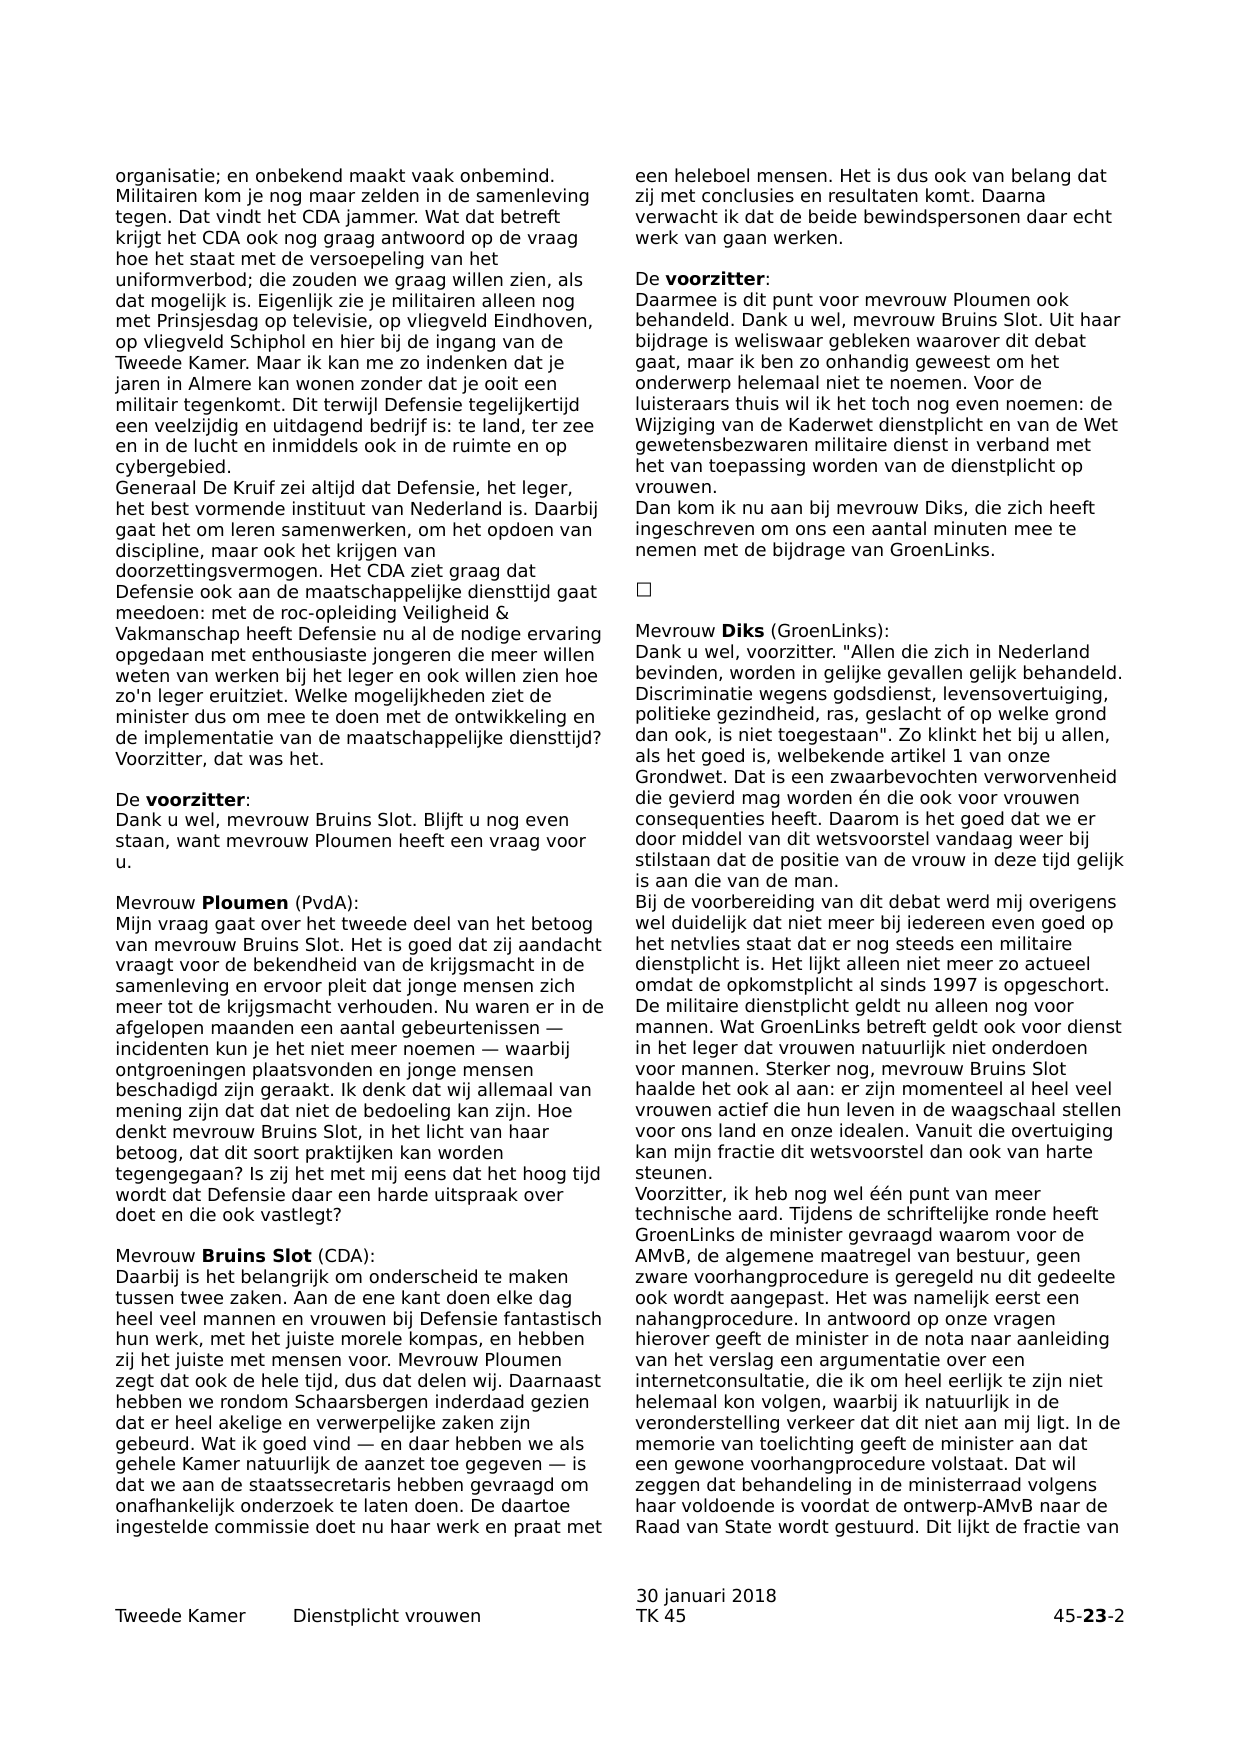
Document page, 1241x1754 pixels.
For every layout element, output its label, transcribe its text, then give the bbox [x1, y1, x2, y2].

text Mevrouw Ploumen (PvdA): [115, 893, 605, 913]
text Dank u wel, voorzitter. "Allen die zich in Nederland bevinden, worden in gelijke gevallen gelijk behandeld. Discriminatie wegens godsdienst, levensovertuiging, politieke gezindheid, ras, geslacht of op welke grond dan ook, is niet toegestaan". Zo klinkt het bij u allen, als het goed is, welbekende artikel 1 van onze Grondwet. Dat is een zwaarbevochten verworvenheid die gevierd mag worden én die ook voor vrouwen consequenties heeft. Daarom is het goed dat we er door middel van dit wetsvoorstel vandaag weer bij stilstaan dat de positie van de vrouw in deze tijd gelijk is aan die van de man. [635, 642, 1125, 892]
text De voorzitter: [635, 269, 1125, 289]
text Mevrouw Diks (GroenLinks): [635, 621, 1125, 642]
text Daarmee is dit punt voor mevrouw Ploumen ook behandeld. Dank u wel, mevrouw Bruins Slot. Uit haar bijdrage is weliswaar gebleken waarover dit debat gaat, maar ik ben zo onhandig geweest om het onderwerp helemaal niet te noemen. Voor de luisteraars thuis wil ik het toch nog even noemen: de Wijziging van de Kaderwet dienstplicht en van de Wet gewetensbezwaren militaire dienst in verband met het van toepassing worden van de dienstplicht op vrouwen. [635, 289, 1125, 498]
text ⬜ [635, 580, 1125, 601]
text Mevrouw Bruins Slot (CDA): [115, 1246, 605, 1267]
text Daarbij is het belangrijk om onderscheid te maken tussen twee zaken. Aan de ene kant doen elke dag heel veel mannen en vrouwen bij Defensie fantastisch hun werk, met het juiste morele kompas, en hebben zij het juiste met mensen voor. Mevrouw Ploumen zegt dat ook de hele tijd, dus dat delen wij. Daarnaast hebben we rondom Schaarsbergen inderdaad gezien dat er heel akelige en verwerpelijke zaken zijn gebeurd. Wat ik goed vind — en daar hebben we als gehele Kamer natuurlijk de aanzet toe gegeven — is dat we aan de staatssecretaris hebben gevraagd om onafhankelijk onderzoek te laten doen. De daartoe ingestelde commissie doet nu haar werk en praat met [115, 1267, 605, 1537]
text een heleboel mensen. Het is dus ook van belang dat zij met conclusies en resultaten komt. Daarna verwacht ik dat de beide bewindspersonen daar echt werk van gaan werken. [635, 165, 1125, 249]
text Generaal De Kruif zei altijd dat Defensie, het leger, het best vormende instituut van Nederland is. Daarbij gaat het om leren samenwerken, om het opdoen van discipline, maar ook het krijgen van doorzettingsvermogen. Het CDA ziet graag dat Defensie ook aan de maatschappelijke diensttijd gaat meedoen: met de roc-opleiding Veiligheid & Vakmanschap heeft Defensie nu al de nodige ervaring opgedaan met enthousiaste jongeren die meer willen weten van werken bij het leger en ook willen zien hoe zo'n leger eruitziet. Welke mogelijkheden ziet de minister dus om mee te doen met de ontwikkeling en de implementatie van de maatschappelijke diensttijd? [115, 478, 605, 749]
text Dan kom ik nu aan bij mevrouw Diks, die zich heeft ingeschreven om ons een aantal minuten mee te nemen met de bijdrage van GroenLinks. [635, 498, 1125, 560]
text Voorzitter, dat was het. [115, 749, 605, 769]
text Voorzitter, ik heb nog wel één punt van meer technische aard. Tijdens de schriftelijke ronde heeft GroenLinks de minister gevraagd waarom voor de AMvB, de algemene maatregel van bestuur, geen zware voorhangprocedure is geregeld nu dit gedeelte ook wordt aangepast. Het was namelijk eerst een nahangprocedure. In antwoord op onze vragen hierover geeft de minister in de nota naar aanleiding van het verslag een argumentatie over een internetconsultatie, die ik om heel eerlijk te zijn niet helemaal kon volgen, waarbij ik natuurlijk in de veronderstelling verkeer dat dit niet aan mij ligt. In de memorie van toelichting geeft de minister aan dat een gewone voorhangprocedure volstaat. Dat wil zeggen dat behandeling in de ministerraad volgens haar voldoende is voordat de ontwerp-AMvB naar de Raad van State wordt gestuurd. Dit lijkt de fractie van [635, 1183, 1125, 1537]
text organisatie; en onbekend maakt vaak onbemind. Militairen kom je nog maar zelden in de samenleving tegen. Dat vindt het CDA jammer. Wat dat betreft krijgt het CDA ook nog graag antwoord op de vraag hoe het staat met de versoepeling van het uniformverbod; die zouden we graag willen zien, als dat mogelijk is. Eigenlijk zie je militairen alleen nog met Prinsjesdag op televisie, op vliegveld Eindhoven, op vliegveld Schiphol en hier bij de ingang van de Tweede Kamer. Maar ik kan me zo indenken dat je jaren in Almere kan wonen zonder dat je ooit een militair tegenkomt. Dit terwijl Defensie tegelijkertijd een veelzijdig en uitdagend bedrijf is: te land, ter zee en in de lucht en inmiddels ook in de ruimte en op cybergebied. [115, 165, 605, 478]
text Dank u wel, mevrouw Bruins Slot. Blijft u nog even staan, want mevrouw Ploumen heeft een vraag voor u. [115, 810, 605, 873]
text Bij de voorbereiding van dit debat werd mij overigens wel duidelijk dat niet meer bij iedereen even goed op het netvlies staat dat er nog steeds een militaire dienstplicht is. Het lijkt alleen niet meer zo actueel omdat de opkomstplicht al sinds 1997 is opgeschort. De militaire dienstplicht geldt nu alleen nog voor mannen. Wat GroenLinks betreft geldt ook voor dienst in het leger dat vrouwen natuurlijk niet onderdoen voor mannen. Sterker nog, mevrouw Bruins Slot haalde het ook al aan: er zijn momenteel al heel veel vrouwen actief die hun leven in de waagschaal stellen voor ons land en onze idealen. Vanuit die overtuiging kan mijn fractie dit wetsvoorstel dan ook van harte steunen. [635, 892, 1125, 1183]
text De voorzitter: [115, 789, 605, 810]
text Mijn vraag gaat over het tweede deel van het betoog van mevrouw Bruins Slot. Het is goed dat zij aandacht vraagt voor de bekendheid van de krijgsmacht in de samenleving en ervoor pleit dat jonge mensen zich meer tot de krijgsmacht verhouden. Nu waren er in de afgelopen maanden een aantal gebeurtenissen — incidenten kun je het niet meer noemen — waarbij ontgroeningen plaatsvonden en jonge mensen beschadigd zijn geraakt. Ik denk dat wij allemaal van mening zijn dat dat niet de bedoeling kan zijn. Hoe denkt mevrouw Bruins Slot, in het licht van haar betoog, dat dit soort praktijken kan worden tegengegaan? Is zij het met mij eens dat het hoog tijd wordt dat Defensie daar een harde uitspraak over doet en die ook vastlegt? [115, 913, 605, 1226]
